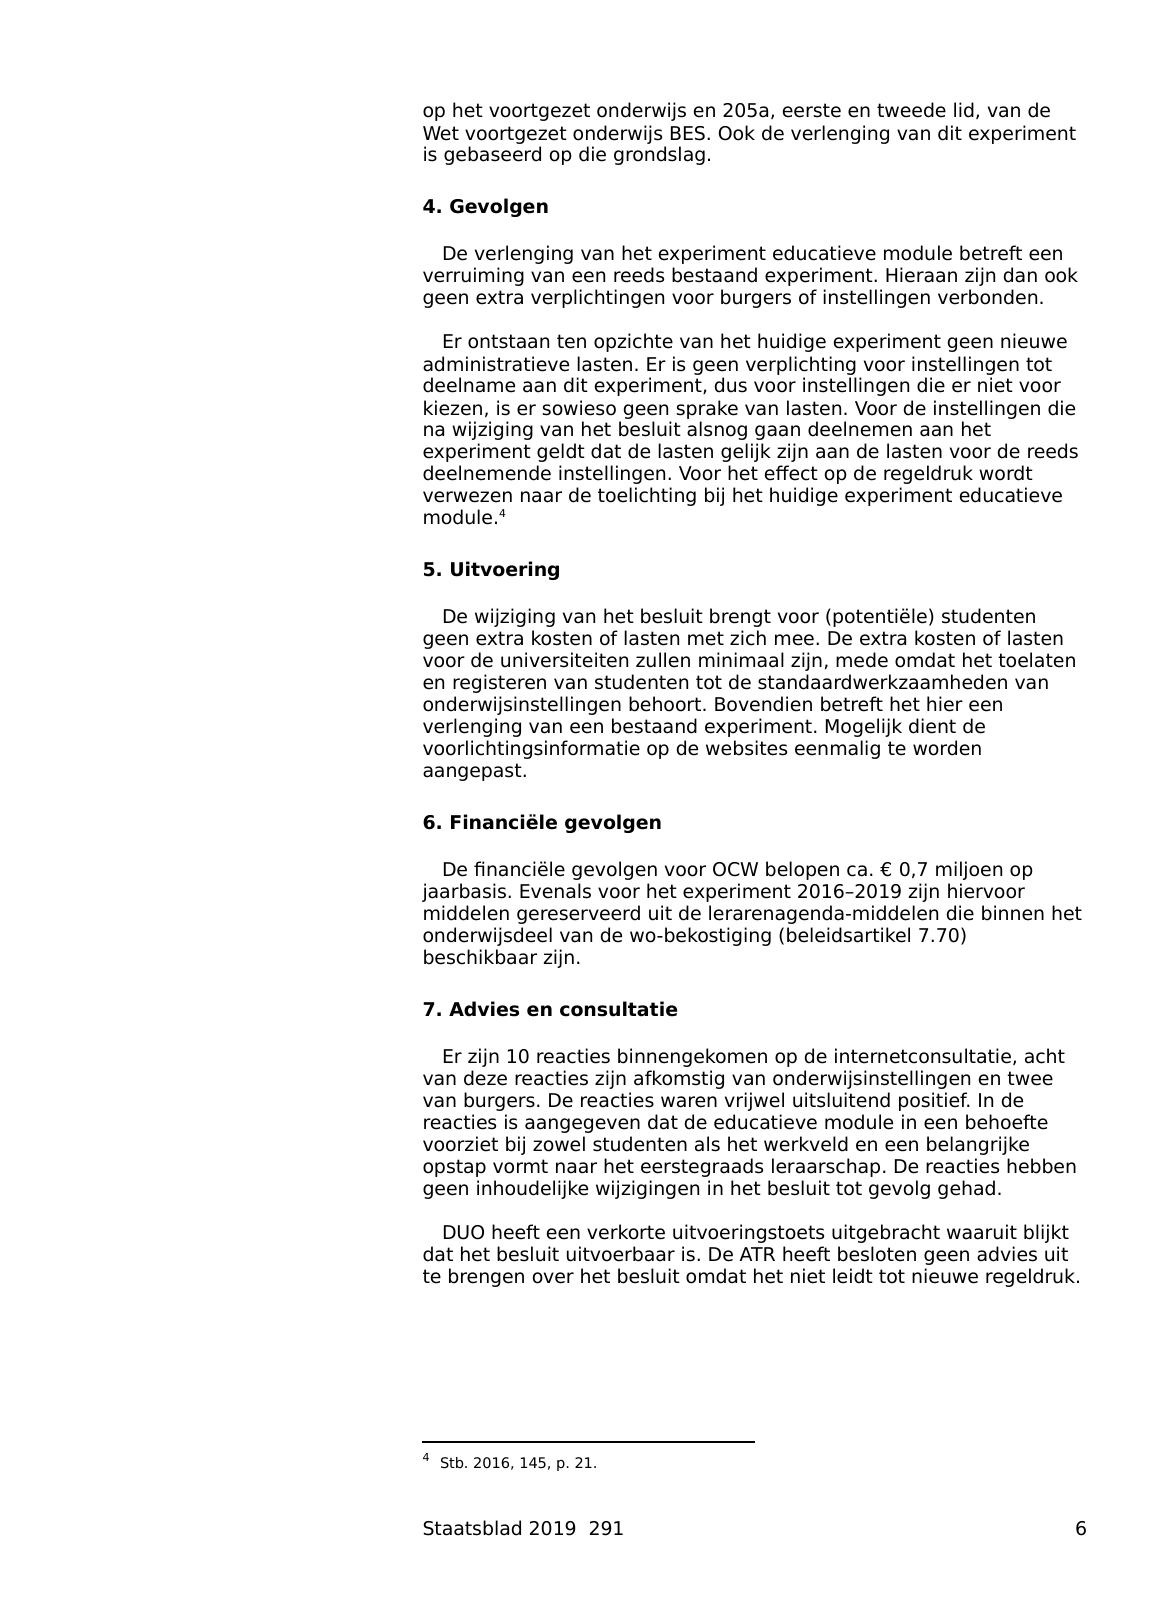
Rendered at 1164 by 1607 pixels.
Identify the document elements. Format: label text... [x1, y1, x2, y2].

text Stb. 2016, 145, p. 21. [422, 1451, 1087, 1473]
subtitle 7. Advies en consultatie [422, 999, 1087, 1021]
text Er ontstaan ten opzichte van het huidige experiment geen nieuwe administratieve lasten. Er is geen verplichting voor instellingen tot deelname aan dit experiment, dus voor instellingen die er niet voor kiezen, is er sowieso geen sprake van lasten. Voor de instellingen die na wijziging van het besluit alsnog gaan deelnemen aan het experiment geldt dat de lasten gelijk zijn aan de lasten voor de reeds deelnemende instellingen. Voor het effect op de regeldruk wordt verwezen naar de toelichting bij het huidige experiment educatieve module. [422, 331, 1087, 529]
text De financiële gevolgen voor OCW belopen ca. € 0,7 miljoen op jaarbasis. Evenals voor het experiment 2016–2019 zijn hiervoor middelen gereserveerd uit de lerarenagenda-middelen die binnen het onderwijsdeel van de wo-bekostiging (beleidsartikel 7.70) beschikbaar zijn. [422, 859, 1087, 969]
text op het voortgezet onderwijs en 205a, eerste en tweede lid, van de Wet voortgezet onderwijs BES. Ook de verlenging van dit experiment is gebaseerd op die grondslag. [422, 100, 1087, 166]
text De wijziging van het besluit brengt voor (potentiële) studenten geen extra kosten of lasten met zich mee. De extra kosten of lasten voor de universiteiten zullen minimaal zijn, mede omdat het toelaten en registeren van studenten tot de standaardwerkzaamheden van onderwijsinstellingen behoort. Bovendien betreft het hier een verlenging van een bestaand experiment. Mogelijk dient de voorlichtingsinformatie op de websites eenmalig te worden aangepast. [422, 606, 1087, 782]
subtitle 5. Uitvoering [422, 559, 1087, 581]
subtitle 6. Financiële gevolgen [422, 812, 1087, 834]
text Er zijn 10 reacties binnengekomen op de internetconsultatie, acht van deze reacties zijn afkomstig van onderwijsinstellingen en twee van burgers. De reacties waren vrijwel uitsluitend positief. In de reacties is aangegeven dat de educatieve module in een behoefte voorziet bij zowel studenten als het werkveld en een belangrijke opstap vormt naar het eerstegraads leraarschap. De reacties hebben geen inhoudelijke wijzigingen in het besluit tot gevolg gehad. [422, 1046, 1087, 1200]
text DUO heeft een verkorte uitvoeringstoets uitgebracht waaruit blijkt dat het besluit uitvoerbaar is. De ATR heeft besloten geen advies uit te brengen over het besluit omdat het niet leidt tot nieuwe regeldruk. [422, 1222, 1087, 1288]
text De verlenging van het experiment educatieve module betreft een verruiming van een reeds bestaand experiment. Hieraan zijn dan ook geen extra verplichtingen voor burgers of instellingen verbonden. [422, 243, 1087, 309]
subtitle 4. Gevolgen [422, 196, 1087, 218]
